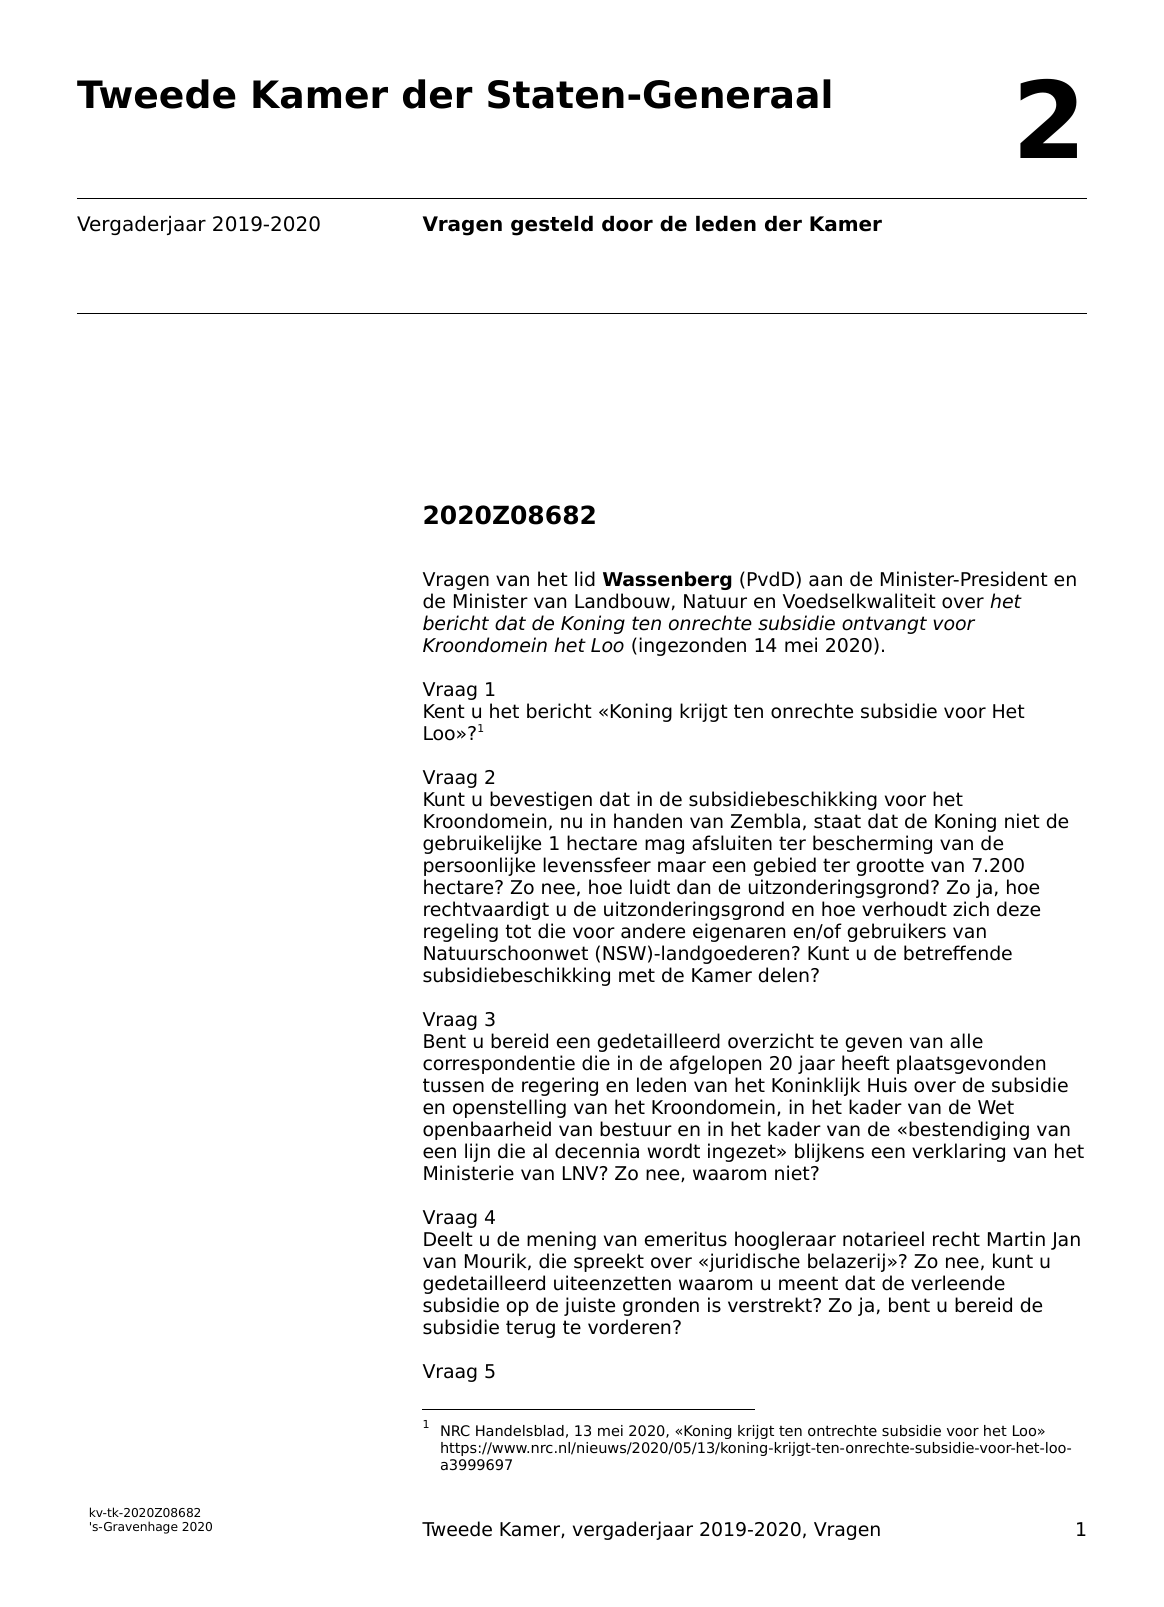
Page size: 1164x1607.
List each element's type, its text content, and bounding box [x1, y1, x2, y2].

text Vraag 2 [422, 767, 1087, 789]
text Vraag 1 [422, 679, 1087, 701]
text Vraag 4 [422, 1207, 1087, 1229]
table_cell Vragen gesteld door de leden der Kamer [422, 199, 1087, 313]
table_header 2 [886, 59, 1087, 198]
text 2020Z08682 [422, 501, 1087, 531]
table_header Tweede Kamer der Staten-Generaal [77, 59, 886, 198]
text Kent u het bericht «Koning krijgt ten onrechte subsidie voor Het Loo»? [422, 701, 1087, 745]
text Vraag 5 [422, 1361, 1087, 1383]
text kv-tk-2020Z08682 [88, 1506, 323, 1520]
text Deelt u de mening van emeritus hoogleraar notarieel recht Martin Jan van Mourik, die spreekt over «juridische belazerij»? Zo nee, kunt u gedetailleerd uiteenzetten waarom u meent dat de verleende subsidie op de juiste gronden is verstrekt? Zo ja, bent u bereid de subsidie terug te vorderen? [422, 1229, 1087, 1339]
text Vraag 3 [422, 1009, 1087, 1031]
text Kunt u bevestigen dat in de subsidiebeschikking voor het Kroondomein, nu in handen van Zembla, staat dat de Koning niet de gebruikelijke 1 hectare mag afsluiten ter bescherming van de persoonlijke levenssfeer maar een gebied ter grootte van 7.200 hectare? Zo nee, hoe luidt dan de uitzonderingsgrond? Zo ja, hoe rechtvaardigt u de uitzonderingsgrond en hoe verhoudt zich deze regeling tot die voor andere eigenaren en/of gebruikers van Natuurschoonwet (NSW)-landgoederen? Kunt u de betreffende subsidiebeschikking met de Kamer delen? [422, 789, 1087, 987]
text Bent u bereid een gedetailleerd overzicht te geven van alle correspondentie die in de afgelopen 20 jaar heeft plaatsgevonden tussen de regering en leden van het Koninklijk Huis over de subsidie en openstelling van het Kroondomein, in het kader van de Wet openbaarheid van bestuur en in het kader van de «bestendiging van een lijn die al decennia wordt ingezet» blijkens een verklaring van het Ministerie van LNV? Zo nee, waarom niet? [422, 1031, 1087, 1185]
text Vragen van het lid Wassenberg (PvdD) aan de Minister-President en de Minister van Landbouw, Natuur en Voedselkwaliteit over het bericht dat de Koning ten onrechte subsidie ontvangt voor Kroondomein het Loo (ingezonden 14 mei 2020). [422, 569, 1087, 657]
text NRC Handelsblad, 13 mei 2020, «Koning krijgt ten ontrechte subsidie voor het Loo» https://www.nrc.nl/nieuws/2020/05/13/koning-krijgt-ten-onrechte-subsidie-voor-het-loo-a3999697 [422, 1418, 1087, 1474]
table_cell Vergaderjaar 2019-2020 [77, 199, 422, 313]
text 's-Gravenhage 2020 [88, 1520, 323, 1534]
